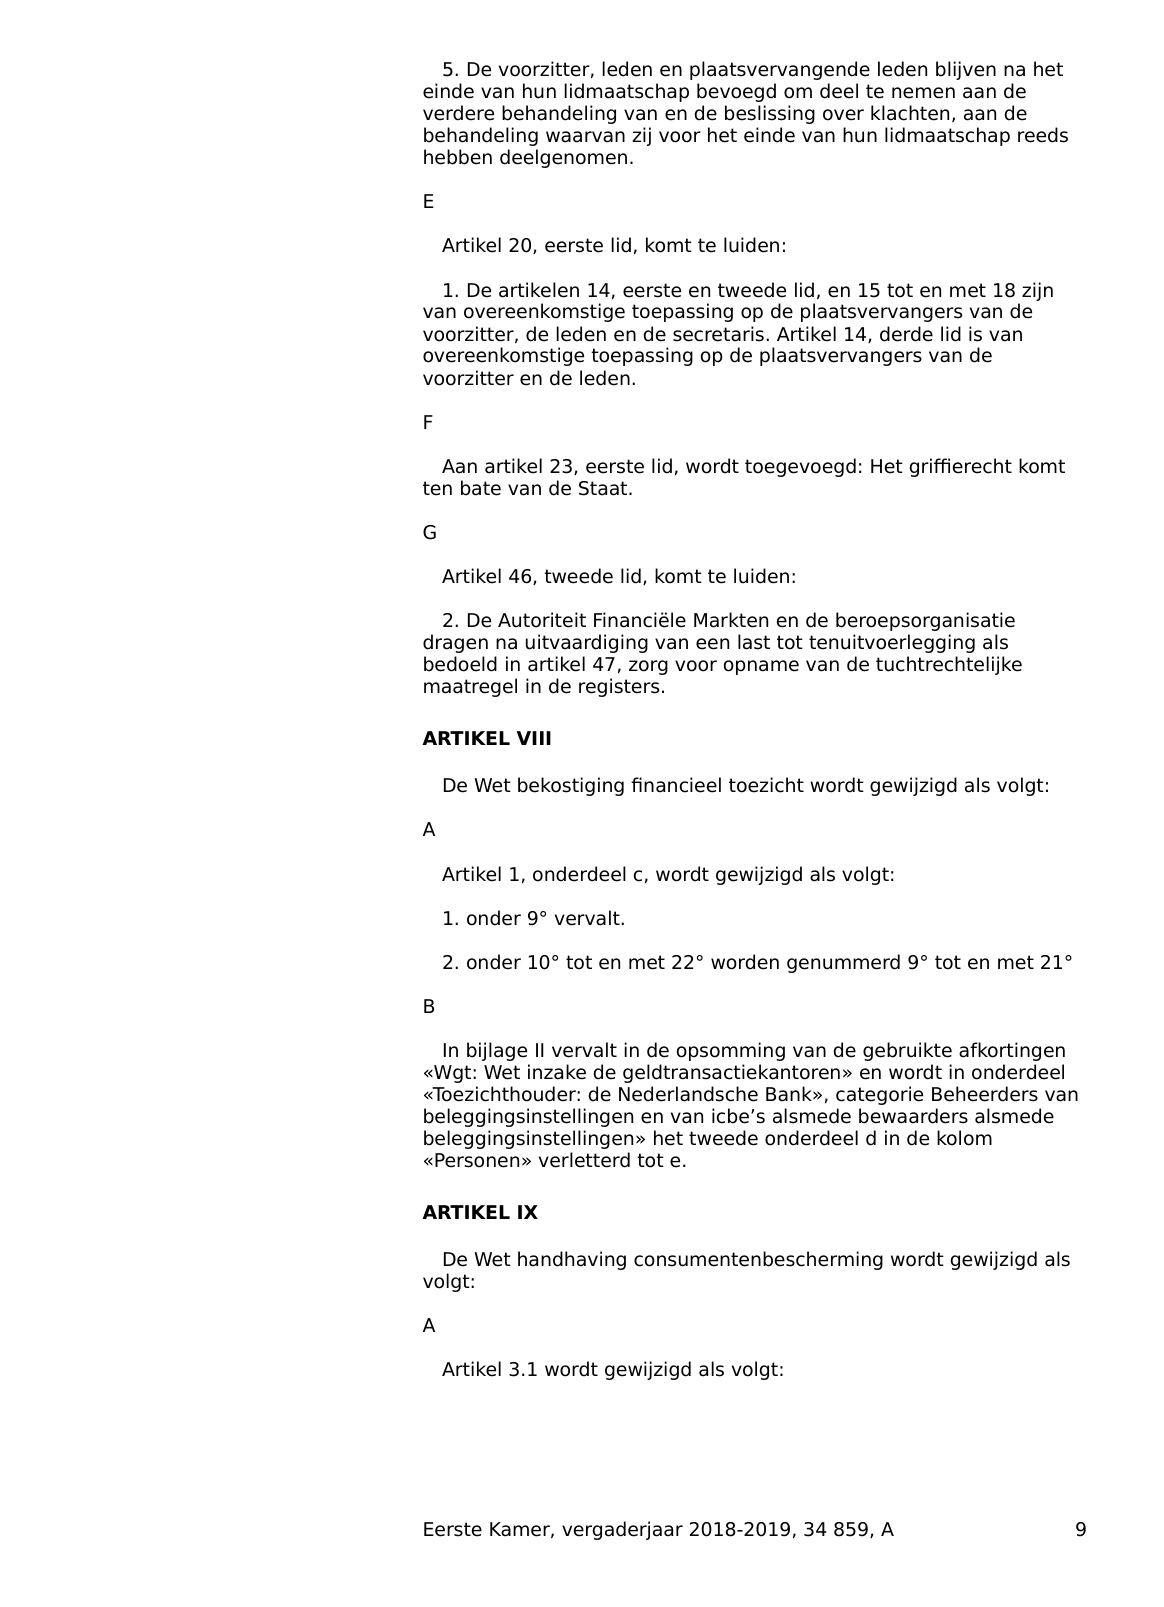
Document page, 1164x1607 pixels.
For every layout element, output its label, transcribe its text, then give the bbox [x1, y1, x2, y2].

text Artikel 46, tweede lid, komt te luiden: [422, 566, 1087, 588]
text A [422, 819, 1087, 841]
text 5. De voorzitter, leden en plaatsvervangende leden blijven na het einde van hun lidmaatschap bevoegd om deel te nemen aan de verdere behandeling van en de beslissing over klachten, aan de behandeling waarvan zij voor het einde van hun lidmaatschap reeds hebben deelgenomen. [422, 59, 1087, 169]
subtitle ARTIKEL IX [422, 1202, 1087, 1224]
text Aan artikel 23, eerste lid, wordt toegevoegd: Het griffierecht komt ten bate van de Staat. [422, 456, 1087, 500]
text A [422, 1315, 1087, 1337]
text E [422, 191, 1087, 213]
text G [422, 522, 1087, 544]
text Artikel 1, onderdeel c, wordt gewijzigd als volgt: [422, 863, 1087, 885]
subtitle ARTIKEL VIII [422, 728, 1087, 750]
text 1. De artikelen 14, eerste en tweede lid, en 15 tot en met 18 zijn van overeenkomstige toepassing op de plaatsvervangers van de voorzitter, de leden en de secretaris. Artikel 14, derde lid is van overeenkomstige toepassing op de plaatsvervangers van de voorzitter en de leden. [422, 279, 1087, 389]
text In bijlage II vervalt in de opsomming van de gebruikte afkortingen «Wgt: Wet inzake de geldtransactiekantoren» en wordt in onderdeel «Toezichthouder: de Nederlandsche Bank», categorie Beheerders van beleggingsinstellingen en van icbe’s alsmede bewaarders alsmede beleggingsinstellingen» het tweede onderdeel d in de kolom «Personen» verletterd tot e. [422, 1040, 1087, 1172]
text 2. onder 10° tot en met 22° worden genummerd 9° tot en met 21° [422, 952, 1087, 974]
text B [422, 996, 1087, 1018]
text Artikel 3.1 wordt gewijzigd als volgt: [422, 1359, 1087, 1381]
text Artikel 20, eerste lid, komt te luiden: [422, 235, 1087, 257]
text 2. De Autoriteit Financiële Markten en de beroepsorganisatie dragen na uitvaardiging van een last tot tenuitvoerlegging als bedoeld in artikel 47, zorg voor opname van de tuchtrechtelijke maatregel in de registers. [422, 610, 1087, 698]
text De Wet bekostiging financieel toezicht wordt gewijzigd als volgt: [422, 775, 1087, 797]
text 1. onder 9° vervalt. [422, 908, 1087, 929]
text De Wet handhaving consumentenbescherming wordt gewijzigd als volgt: [422, 1249, 1087, 1293]
text F [422, 412, 1087, 433]
